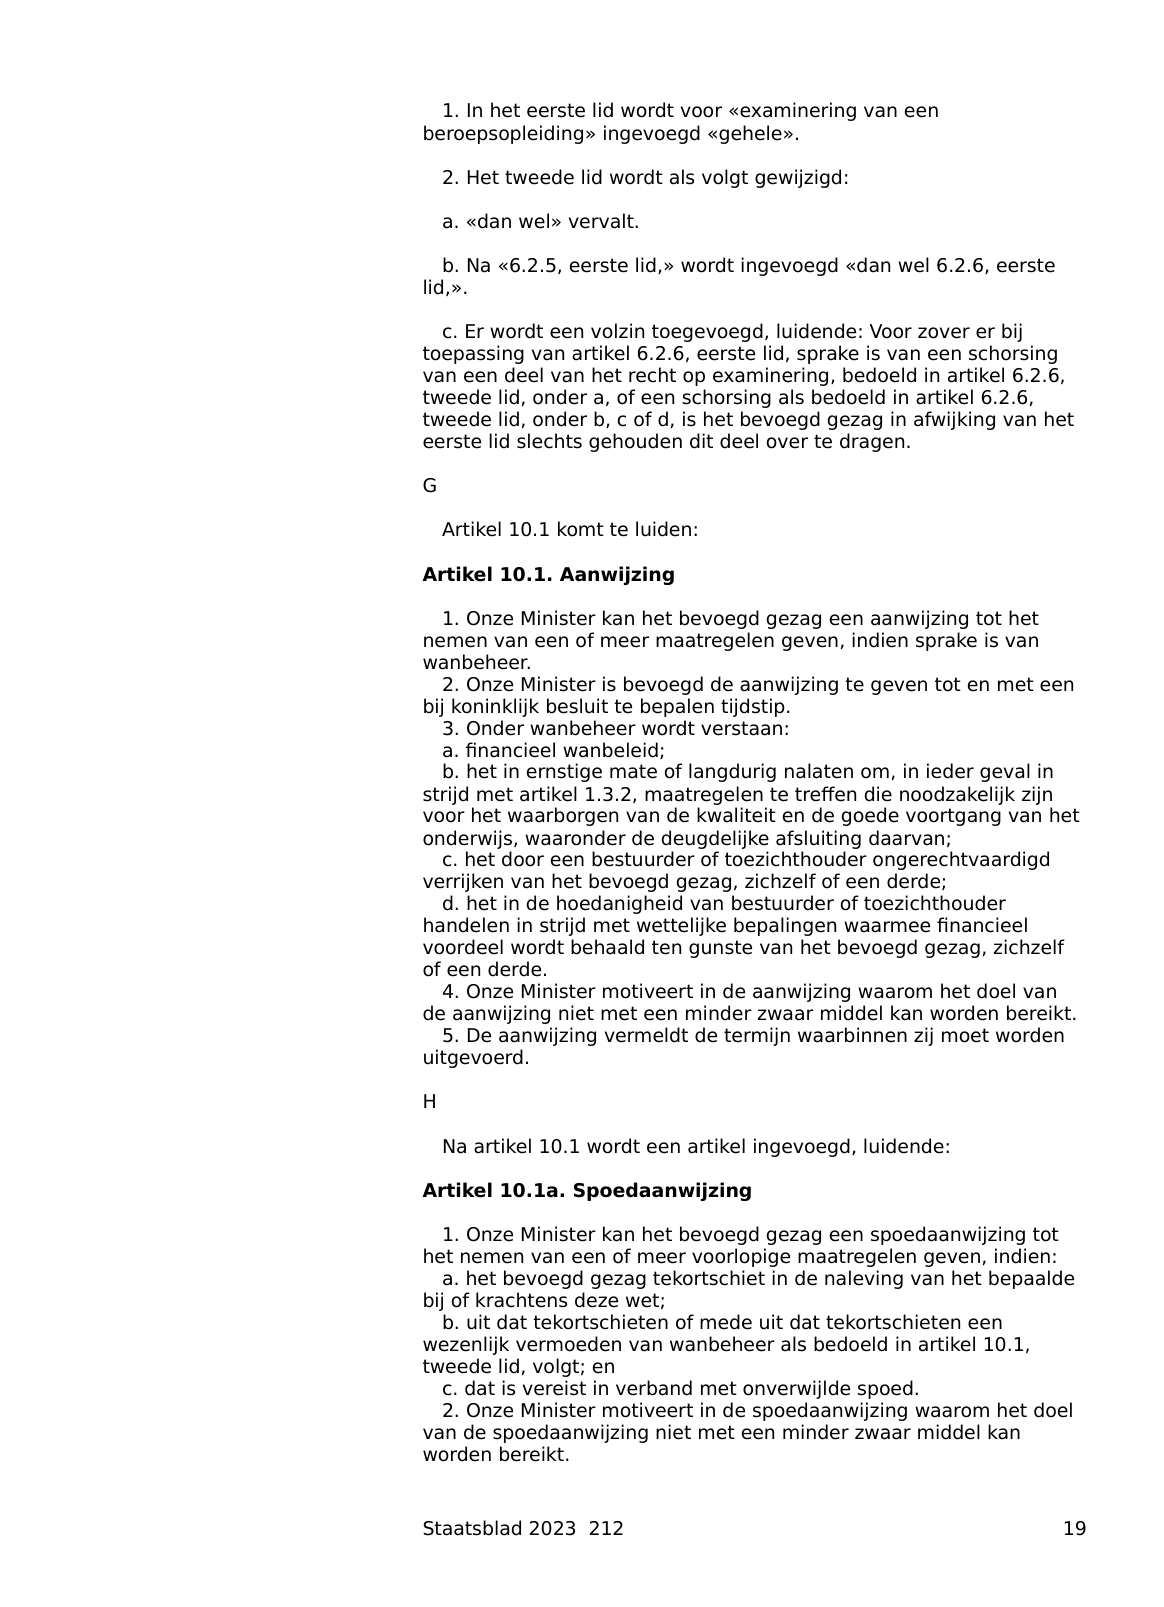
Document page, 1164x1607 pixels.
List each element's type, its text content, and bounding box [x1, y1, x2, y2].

text Na artikel 10.1 wordt een artikel ingevoegd, luidende: [422, 1136, 1087, 1157]
text a. «dan wel» vervalt. [422, 211, 1087, 233]
text 2. Onze Minister motiveert in de spoedaanwijzing waarom het doel van de spoedaanwijzing niet met een minder zwaar middel kan worden bereikt. [422, 1400, 1087, 1466]
text 1. In het eerste lid wordt voor «examinering van een beroepsopleiding» ingevoegd «gehele». [422, 100, 1087, 144]
text 2. Het tweede lid wordt als volgt gewijzigd: [422, 167, 1087, 188]
text 2. Onze Minister is bevoegd de aanwijzing te geven tot en met een bij koninklijk besluit te bepalen tijdstip. [422, 673, 1087, 717]
text 1. Onze Minister kan het bevoegd gezag een aanwijzing tot het nemen van een of meer maatregelen geven, indien sprake is van wanbeheer. [422, 608, 1087, 673]
text b. het in ernstige mate of langdurig nalaten om, in ieder geval in strijd met artikel 1.3.2, maatregelen te treffen die noodzakelijk zijn voor het waarborgen van de kwaliteit en de goede voortgang van het onderwijs, waaronder de deugdelijke afsluiting daarvan; [422, 761, 1087, 849]
text H [422, 1091, 1087, 1113]
subtitle Artikel 10.1a. Spoedaanwijzing [422, 1180, 1087, 1202]
text 5. De aanwijzing vermeldt de termijn waarbinnen zij moet worden uitgevoerd. [422, 1025, 1087, 1069]
text 4. Onze Minister motiveert in de aanwijzing waarom het doel van de aanwijzing niet met een minder zwaar middel kan worden bereikt. [422, 981, 1087, 1025]
text 1. Onze Minister kan het bevoegd gezag een spoedaanwijzing tot het nemen van een of meer voorlopige maatregelen geven, indien: [422, 1224, 1087, 1268]
text b. uit dat tekortschieten of mede uit dat tekortschieten een wezenlijk vermoeden van wanbeheer als bedoeld in artikel 10.1, tweede lid, volgt; en [422, 1312, 1087, 1378]
text c. dat is vereist in verband met onverwijlde spoed. [422, 1378, 1087, 1400]
text 3. Onder wanbeheer wordt verstaan: [422, 717, 1087, 739]
text a. het bevoegd gezag tekortschiet in de naleving van het bepaalde bij of krachtens deze wet; [422, 1268, 1087, 1312]
text c. Er wordt een volzin toegevoegd, luidende: Voor zover er bij toepassing van artikel 6.2.6, eerste lid, sprake is van een schorsing van een deel van het recht op examinering, bedoeld in artikel 6.2.6, tweede lid, onder a, of een schorsing als bedoeld in artikel 6.2.6, tweede lid, onder b, c of d, is het bevoegd gezag in afwijking van het eerste lid slechts gehouden dit deel over te dragen. [422, 321, 1087, 453]
text d. het in de hoedanigheid van bestuurder of toezichthouder handelen in strijd met wettelijke bepalingen waarmee financieel voordeel wordt behaald ten gunste van het bevoegd gezag, zichzelf of een derde. [422, 893, 1087, 981]
text G [422, 475, 1087, 497]
subtitle Artikel 10.1. Aanwijzing [422, 563, 1087, 585]
text c. het door een bestuurder of toezichthouder ongerechtvaardigd verrijken van het bevoegd gezag, zichzelf of een derde; [422, 849, 1087, 893]
text a. financieel wanbeleid; [422, 739, 1087, 761]
text Artikel 10.1 komt te luiden: [422, 519, 1087, 541]
text b. Na «6.2.5, eerste lid,» wordt ingevoegd «dan wel 6.2.6, eerste lid,». [422, 255, 1087, 299]
